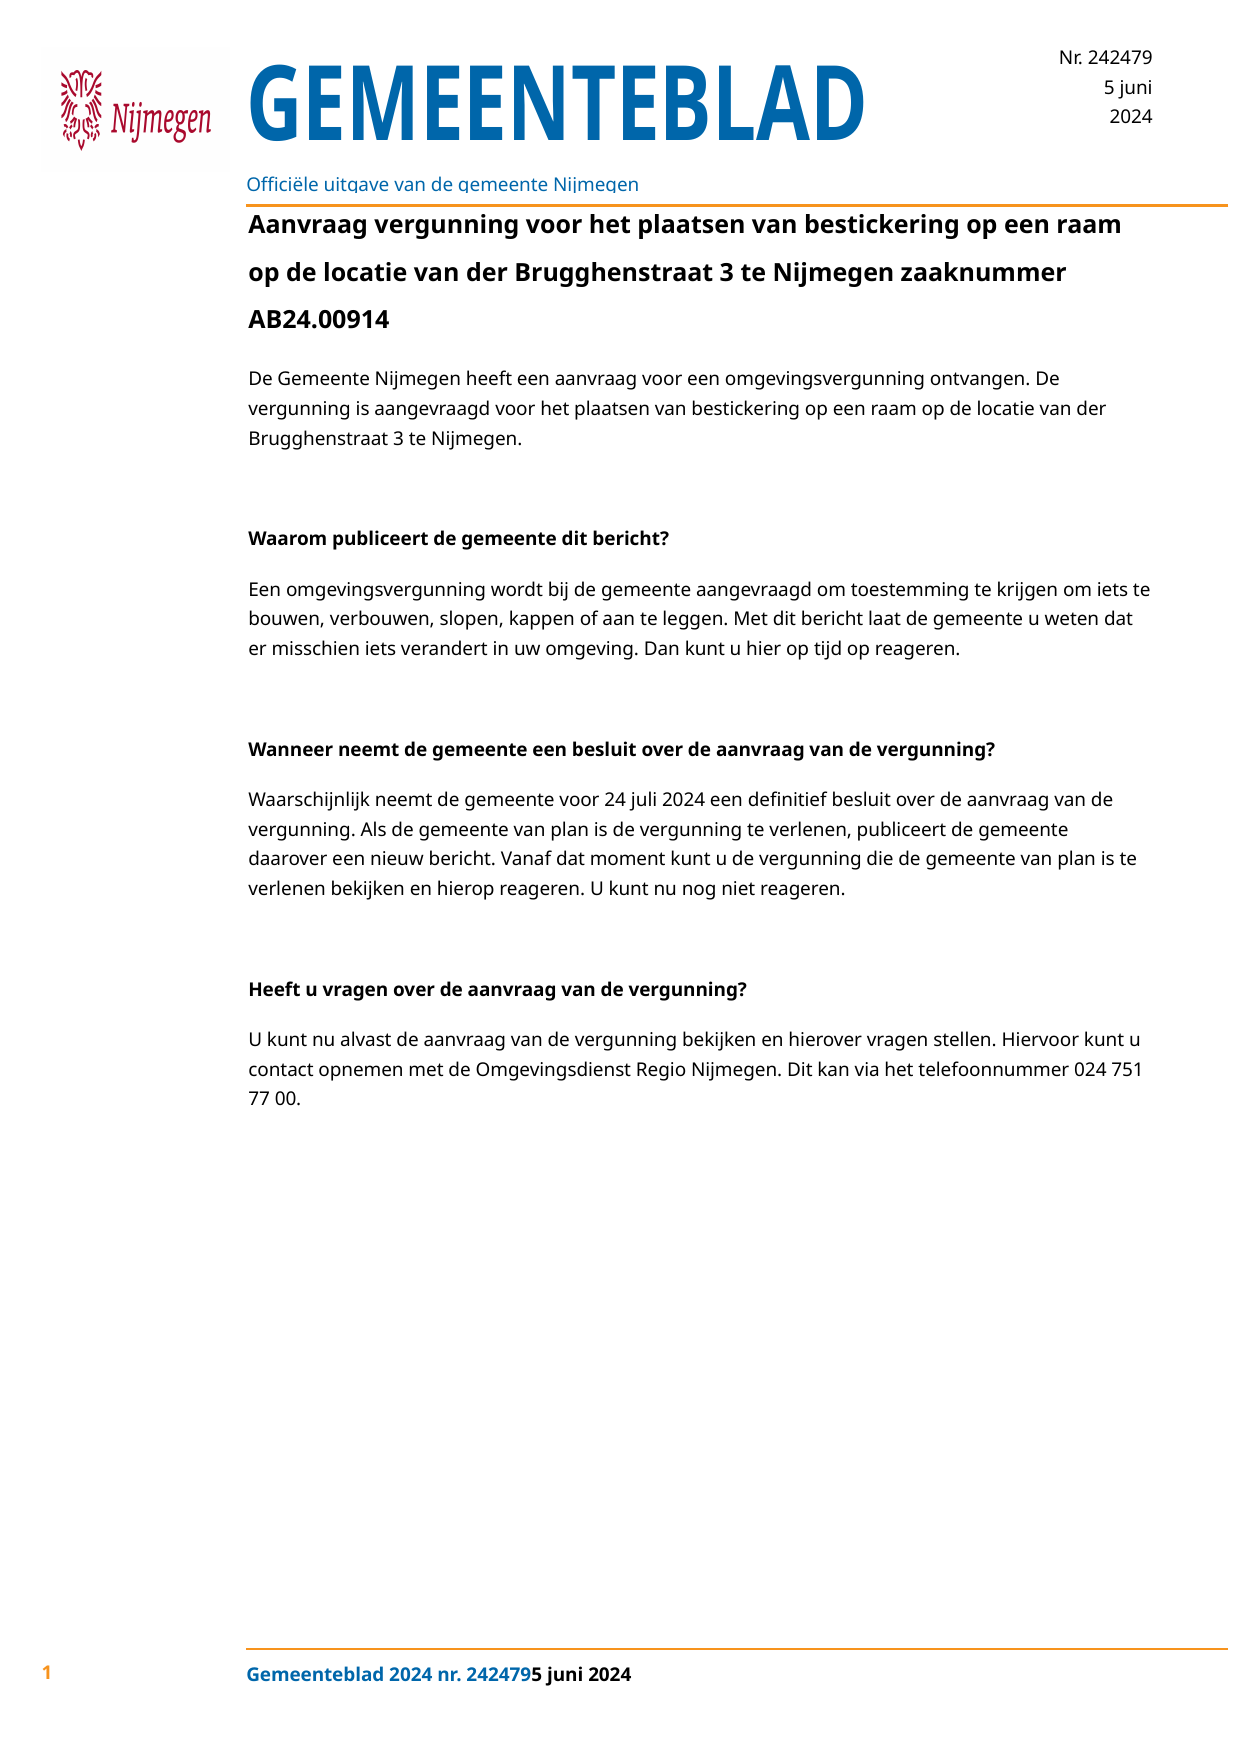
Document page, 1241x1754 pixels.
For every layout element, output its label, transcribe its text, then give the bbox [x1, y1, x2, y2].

text U kunt nu alvast de aanvraag van de vergunning bekijken en hierover vragen stellen. Hiervoor kunt u contact opnemen met de Omgevingsdienst Regio Nijmegen. Dit kan via het telefoonnummer 024 751 77 00. [248, 1026, 1152, 1111]
text Waarschijnlijk neemt de gemeente voor 24 juli 2024 een definitief besluit over de aanvraag van de vergunning. Als de gemeente van plan is de vergunning te verlenen, publiceert de gemeente daarover een nieuw bericht. Vanaf dat moment kunt u de vergunning die de gemeente van plan is te verlenen bekijken en hierop reageren. U kunt nu nog niet reageren. [248, 786, 1152, 901]
text Heeft u vragen over de aanvraag van de vergunning? [248, 976, 1152, 1002]
text De Gemeente Nijmegen heeft een aanvraag voor een omgevingsvergunning ontvangen. De vergunning is aangevraagd voor het plaatsen van bestickering op een raam op de locatie van der Brugghenstraat 3 te Nijmegen. [248, 366, 1152, 450]
text Wanneer neemt de gemeente een besluit over de aanvraag van de vergunning? [248, 736, 1152, 762]
text Een omgevingsvergunning wordt bij de gemeente aangevraagd om toestemming te krijgen om iets te bouwen, verbouwen, slopen, kappen of aan te leggen. Met dit bericht laat de gemeente u weten dat er misschien iets verandert in uw omgeving. Dan kunt u hier op tijd op reageren. [248, 576, 1152, 661]
picture [41, 47, 231, 172]
text Aanvraag vergunning voor het plaatsen van bestickering op een raam op de locatie van der Brugghenstraat 3 te Nijmegen zaaknummer AB24.00914 [248, 207, 1152, 336]
text Waarom publiceert de gemeente dit bericht? [248, 526, 1152, 551]
